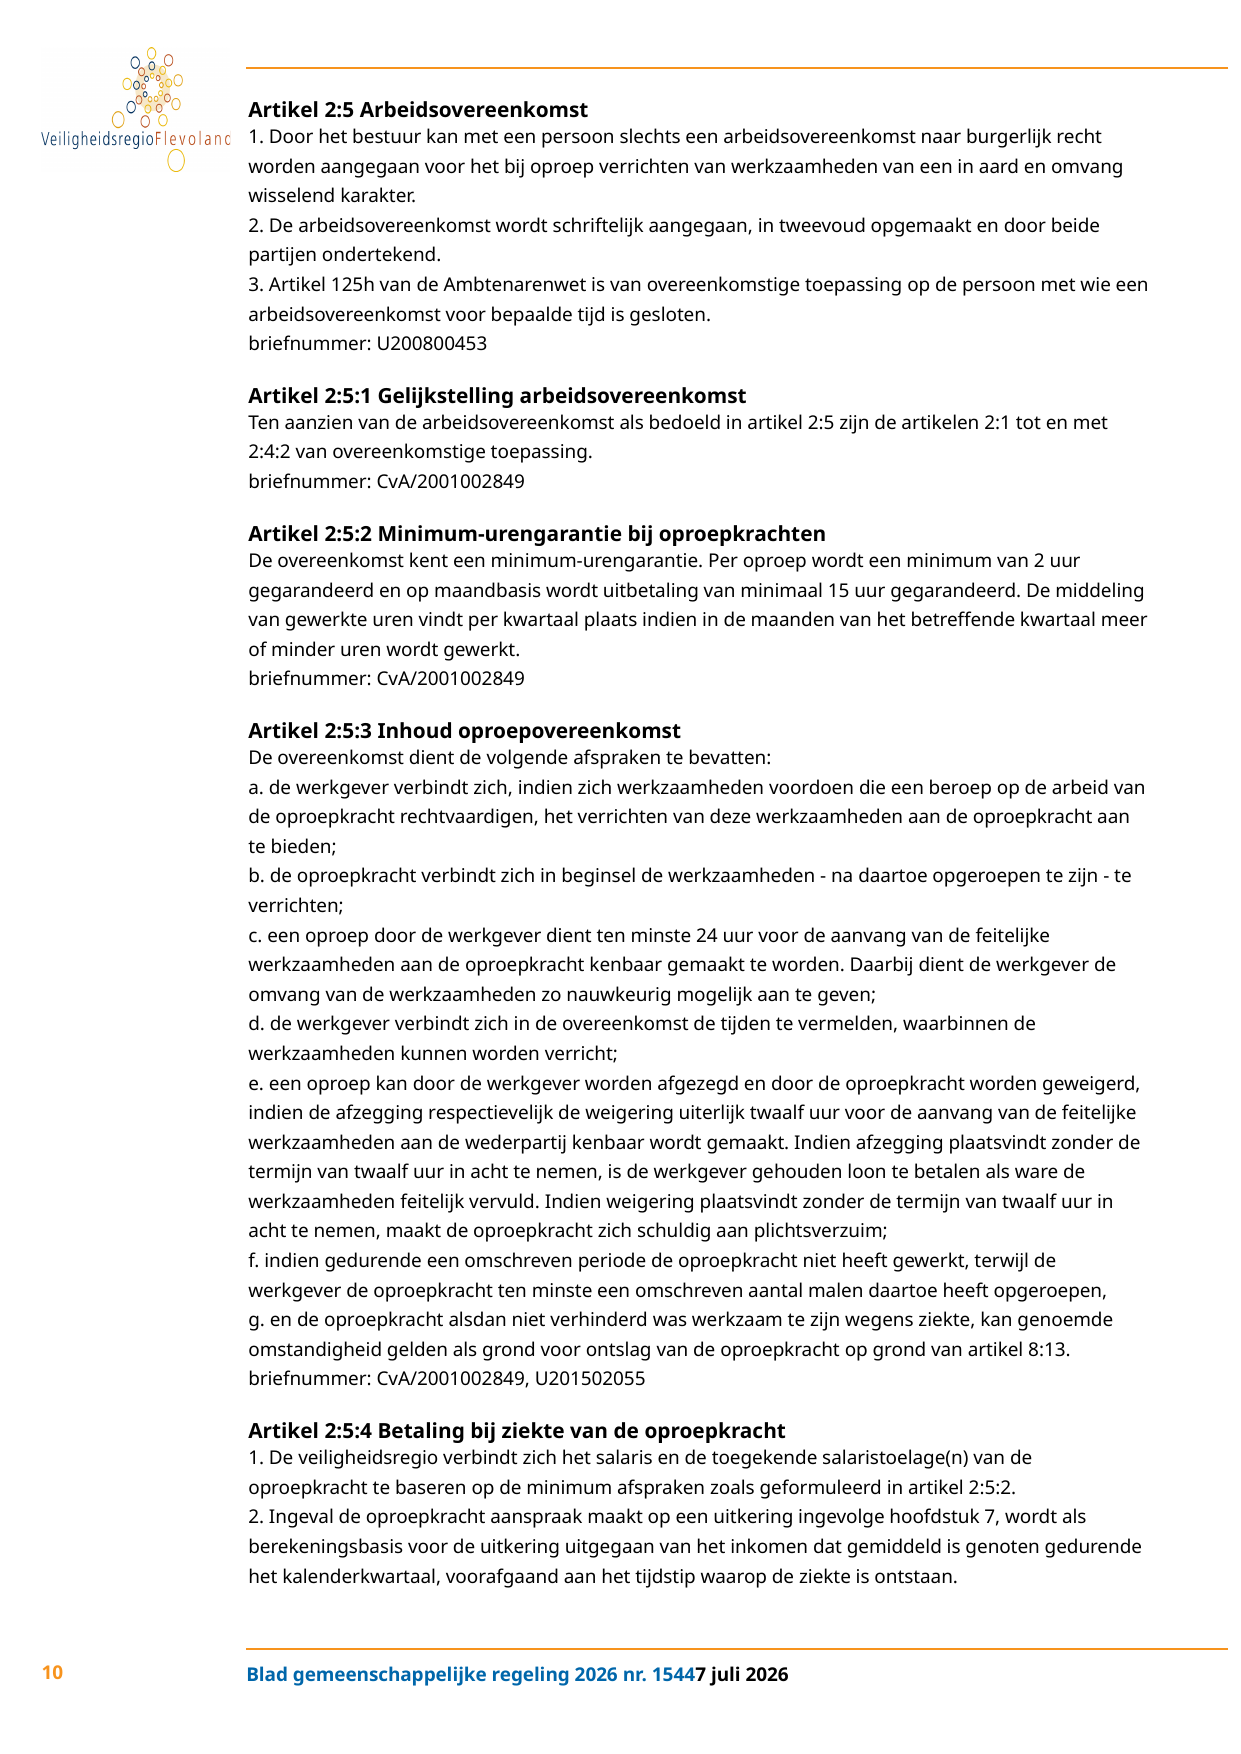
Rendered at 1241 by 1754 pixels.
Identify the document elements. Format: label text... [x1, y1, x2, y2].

text briefnummer: CvA/2001002849, U201502055 [248, 1366, 1152, 1391]
picture [41, 47, 231, 172]
text De overeenkomst dient de volgende afspraken te bevatten: [248, 744, 1152, 770]
text Artikel 2:5:4 Betaling bij ziekte van de oproepkracht [248, 1416, 1152, 1444]
text Artikel 2:5:3 Inhoud oproepovereenkomst [248, 716, 1152, 744]
text a. de werkgever verbindt zich, indien zich werkzaamheden voordoen die een beroep op de arbeid van de oproepkracht rechtvaardigen, het verrichten van deze werkzaamheden aan de oproepkracht aan te bieden; [248, 774, 1152, 859]
text d. de werkgever verbindt zich in de overeenkomst de tijden te vermelden, waarbinnen de werkzaamheden kunnen worden verricht; [248, 1011, 1152, 1066]
text Artikel 2:5 Arbeidsovereenkomst [248, 95, 1152, 123]
text 2. De arbeidsovereenkomst wordt schriftelijk aangegaan, in tweevoud opgemaakt en door beide partijen ondertekend. [248, 212, 1152, 267]
text Ten aanzien van de arbeidsovereenkomst als bedoeld in artikel 2:5 zijn de artikelen 2:1 tot en met 2:4:2 van overeenkomstige toepassing. [248, 409, 1152, 464]
text Artikel 2:5:1 Gelijkstelling arbeidsovereenkomst [248, 381, 1152, 409]
text 1. De veiligheidsregio verbindt zich het salaris en de toegekende salaristoelage(n) van de oproepkracht te baseren op de minimum afspraken zoals geformuleerd in artikel 2:5:2. [248, 1444, 1152, 1500]
text 1. Door het bestuur kan met een persoon slechts een arbeidsovereenkomst naar burgerlijk recht worden aangegaan voor het bij oproep verrichten van werkzaamheden van een in aard en omvang wisselend karakter. [248, 123, 1152, 208]
text briefnummer: CvA/2001002849 [248, 468, 1152, 494]
text briefnummer: CvA/2001002849 [248, 666, 1152, 691]
text 2. Ingeval de oproepkracht aanspraak maakt op een uitkering ingevolge hoofdstuk 7, wordt als berekeningsbasis voor de uitkering uitgegaan van het inkomen dat gemiddeld is genoten gedurende het kalenderkwartaal, voorafgaand aan het tijdstip waarop de ziekte is ontstaan. [248, 1504, 1152, 1588]
text e. een oproep kan door de werkgever worden afgezegd en door de oproepkracht worden geweigerd, indien de afzegging respectievelijk de weigering uiterlijk twaalf uur voor de aanvang van de feitelijke werkzaamheden aan de wederpartij kenbaar wordt gemaakt. Indien afzegging plaatsvindt zonder de termijn van twaalf uur in acht te nemen, is de werkgever gehouden loon te betalen als ware de werkzaamheden feitelijk vervuld. Indien weigering plaatsvindt zonder de termijn van twaalf uur in acht te nemen, maakt de oproepkracht zich schuldig aan plichtsverzuim; [248, 1070, 1152, 1243]
text g. en de oproepkracht alsdan niet verhinderd was werkzaam te zijn wegens ziekte, kan genoemde omstandigheid gelden als grond voor ontslag van de oproepkracht op grond van artikel 8:13. [248, 1306, 1152, 1362]
text 3. Artikel 125h van de Ambtenarenwet is van overeenkomstige toepassing op de persoon met wie een arbeidsovereenkomst voor bepaalde tijd is gesloten. [248, 271, 1152, 326]
text briefnummer: U200800453 [248, 330, 1152, 356]
text f. indien gedurende een omschreven periode de oproepkracht niet heeft gewerkt, terwijl de werkgever de oproepkracht ten minste een omschreven aantal malen daartoe heeft opgeroepen, [248, 1247, 1152, 1303]
text Artikel 2:5:2 Minimum-urengarantie bij oproepkrachten [248, 519, 1152, 547]
text b. de oproepkracht verbindt zich in beginsel de werkzaamheden - na daartoe opgeroepen te zijn - te verrichten; [248, 863, 1152, 918]
text De overeenkomst kent een minimum-urengarantie. Per oproep wordt een minimum van 2 uur gegarandeerd en op maandbasis wordt uitbetaling van minimaal 15 uur gegarandeerd. De middeling van gewerkte uren vindt per kwartaal plaats indien in de maanden van het betreffende kwartaal meer of minder uren wordt gewerkt. [248, 547, 1152, 662]
text c. een oproep door de werkgever dient ten minste 24 uur voor de aanvang van de feitelijke werkzaamheden aan de oproepkracht kenbaar gemaakt te worden. Daarbij dient de werkgever de omvang van de werkzaamheden zo nauwkeurig mogelijk aan te geven; [248, 922, 1152, 1007]
